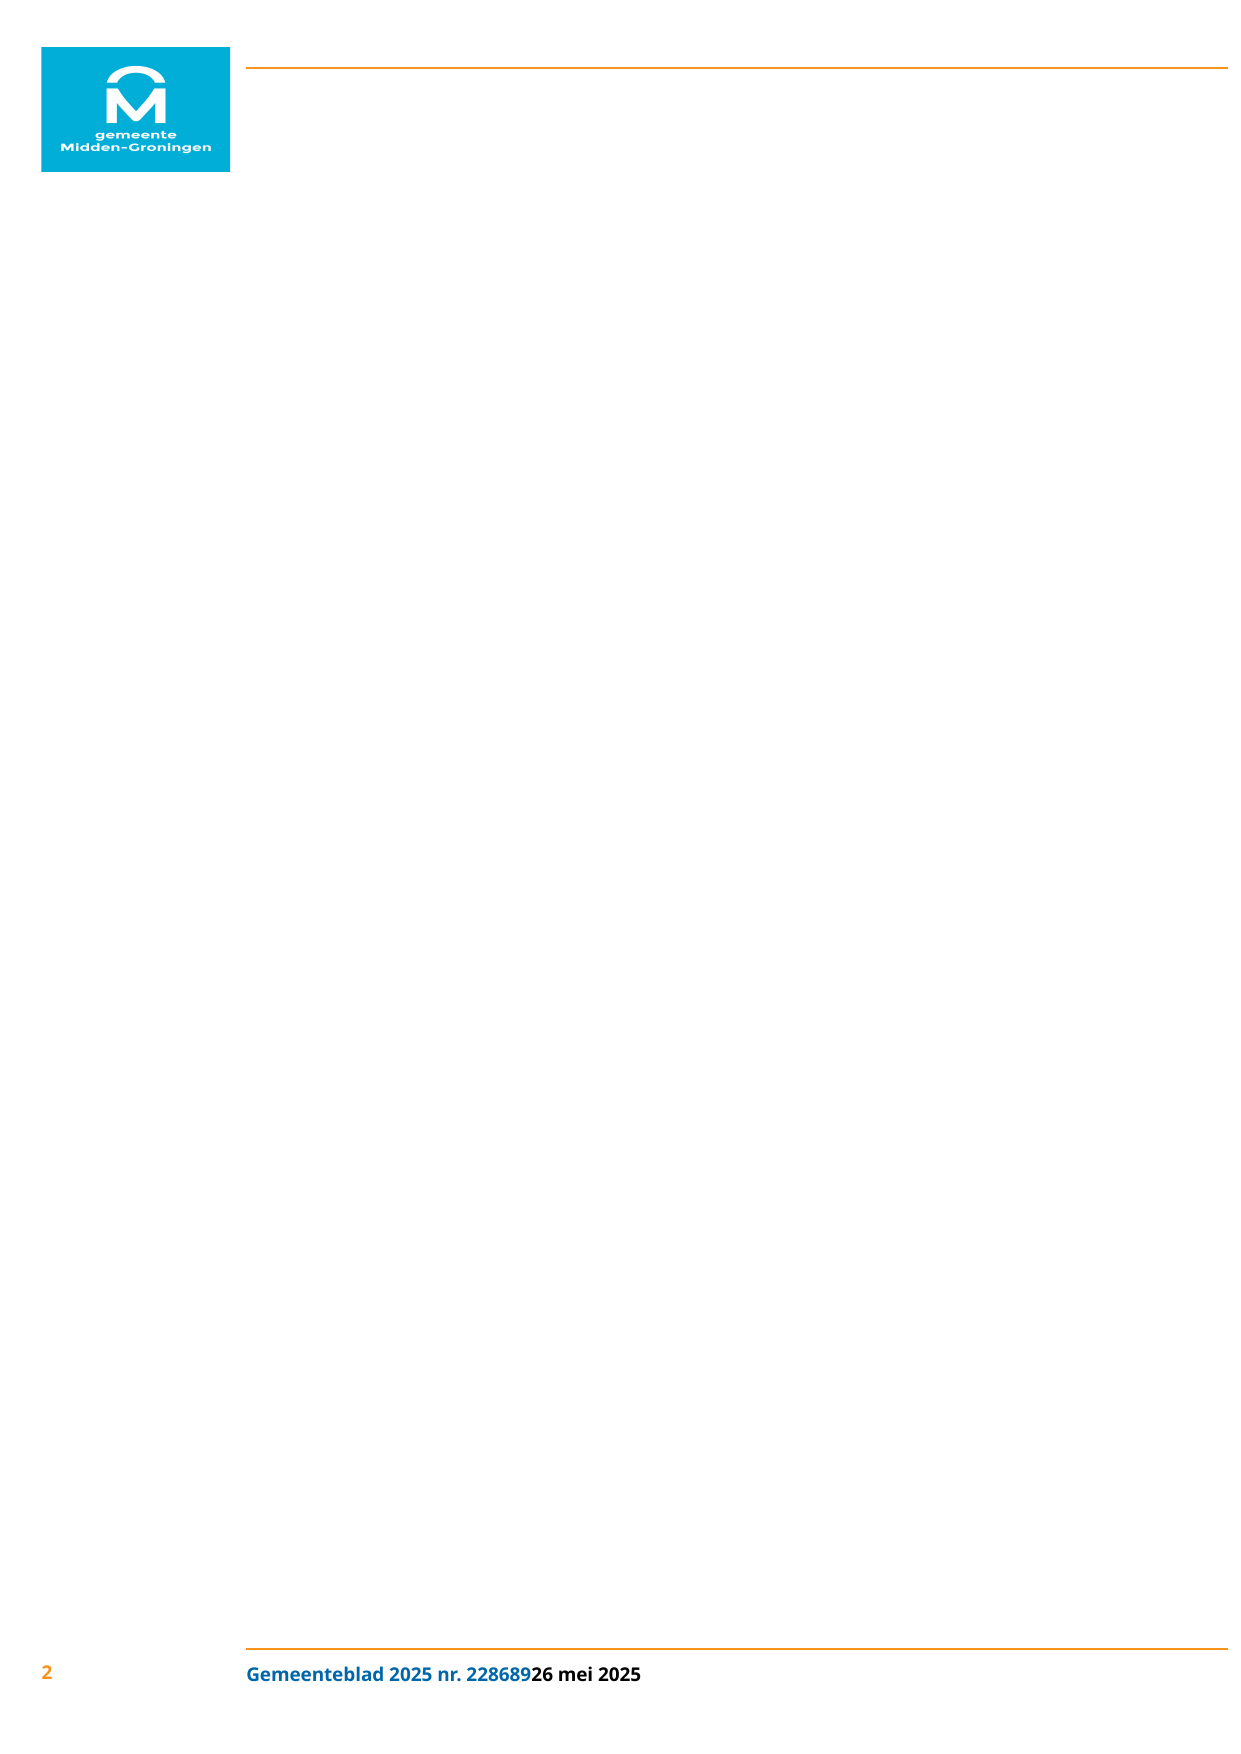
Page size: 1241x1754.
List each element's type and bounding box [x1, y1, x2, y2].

picture [108, 66, 164, 82]
picture [107, 89, 165, 122]
picture [184, 146, 190, 153]
